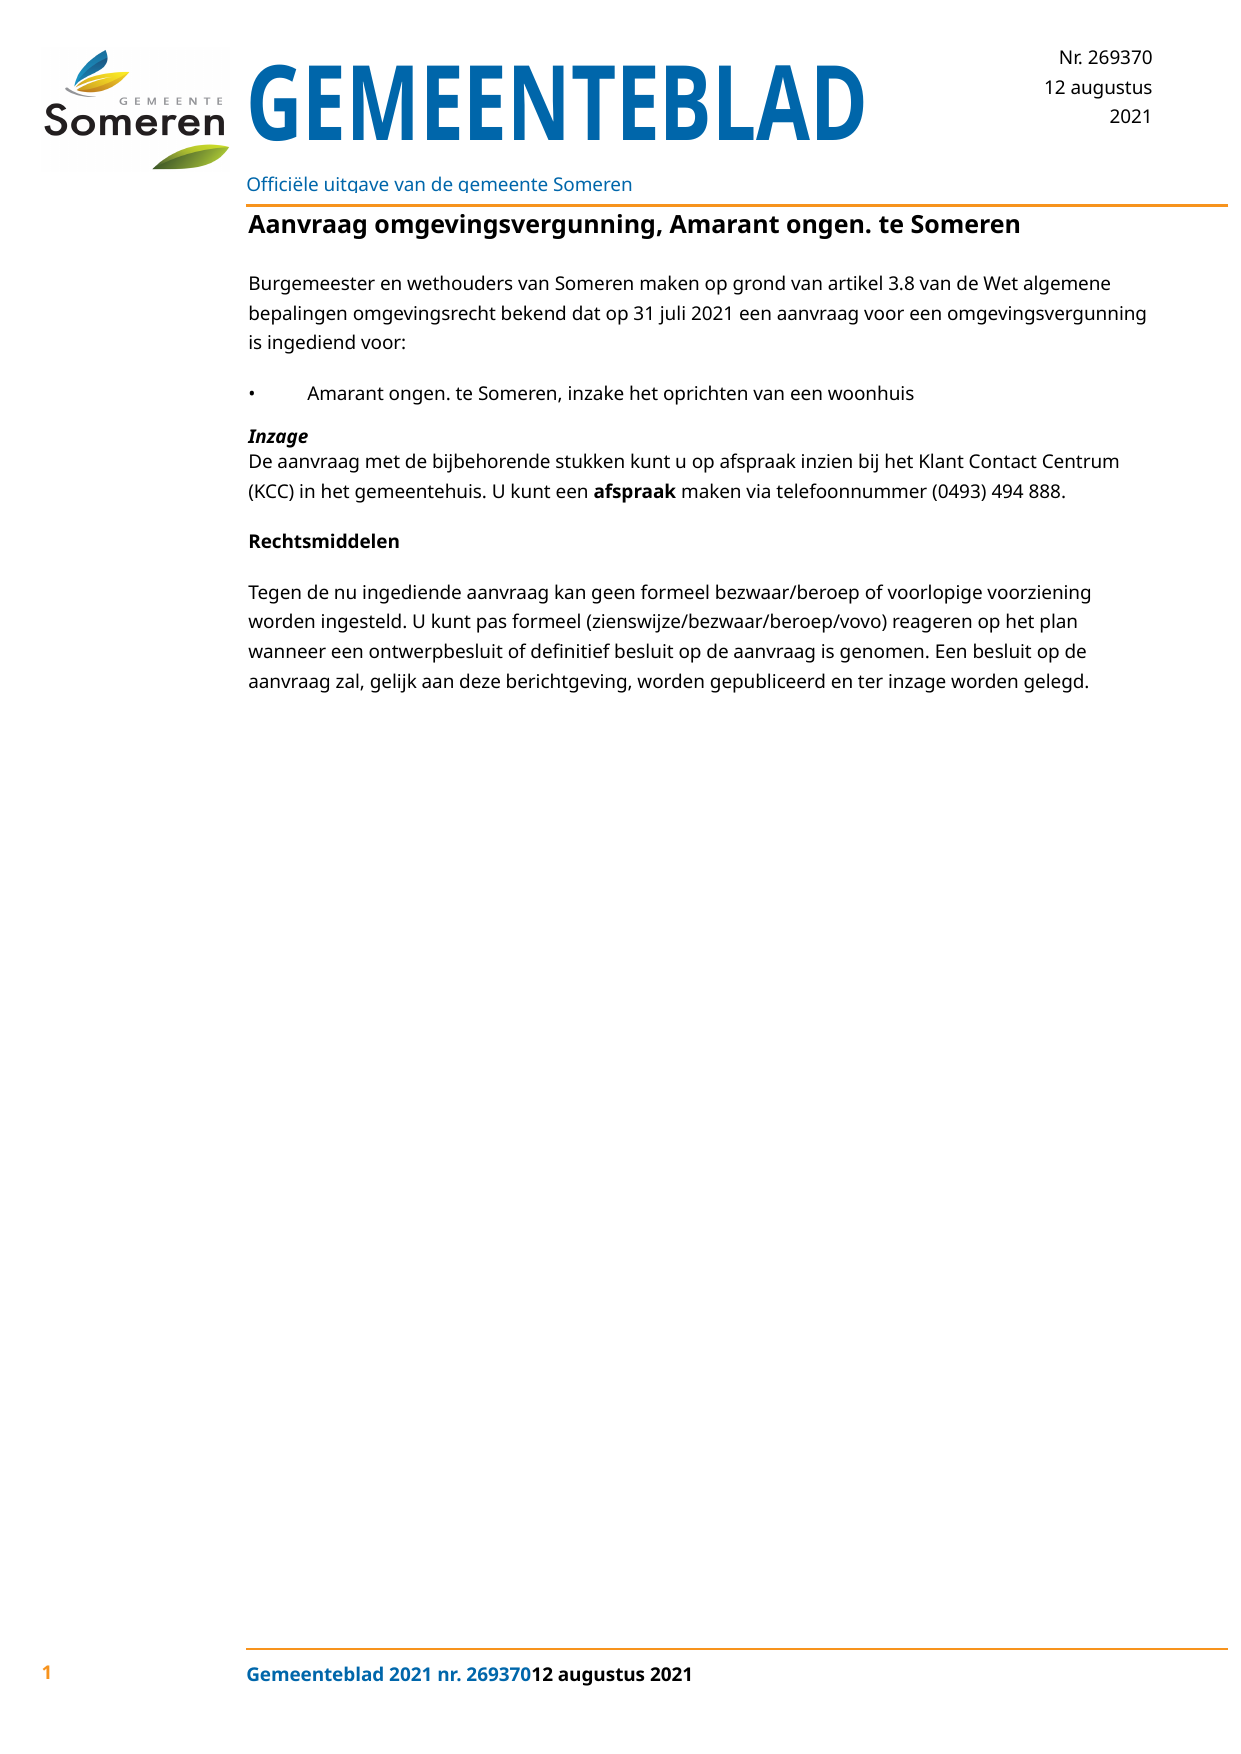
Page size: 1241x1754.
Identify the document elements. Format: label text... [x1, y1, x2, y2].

text Burgemeester en wethouders van Someren maken op grond van artikel 3.8 van de Wet algemene bepalingen omgevingsrecht bekend dat op 31 juli 2021 een aanvraag voor een omgevingsvergunning is ingediend voor: [248, 270, 1152, 355]
list Amarant ongen. te Someren, inzake het oprichten van een woonhuis [248, 380, 1152, 406]
text Rechtsmiddelen [248, 529, 1152, 554]
text Tegen de nu ingediende aanvraag kan geen formeel bezwaar/beroep of voorlopige voorziening worden ingesteld. U kunt pas formeel (zienswijze/bezwaar/beroep/vovo) reageren op het plan wanneer een ontwerpbesluit of definitief besluit op de aanvraag is genomen. Een besluit op de aanvraag zal, gelijk aan deze berichtgeving, worden gepubliceerd en ter inzage worden gelegd. [248, 579, 1152, 694]
text Inzage [248, 423, 1152, 449]
picture [41, 47, 231, 172]
text Aanvraag omgevingsvergunning, Amarant ongen. te Someren [248, 207, 1152, 241]
text De aanvraag met de bijbehorende stukken kunt u op afspraak inzien bij het Klant Contact Centrum (KCC) in het gemeentehuis. U kunt een afspraak maken via telefoonnummer (0493) 494 888. [248, 449, 1152, 504]
